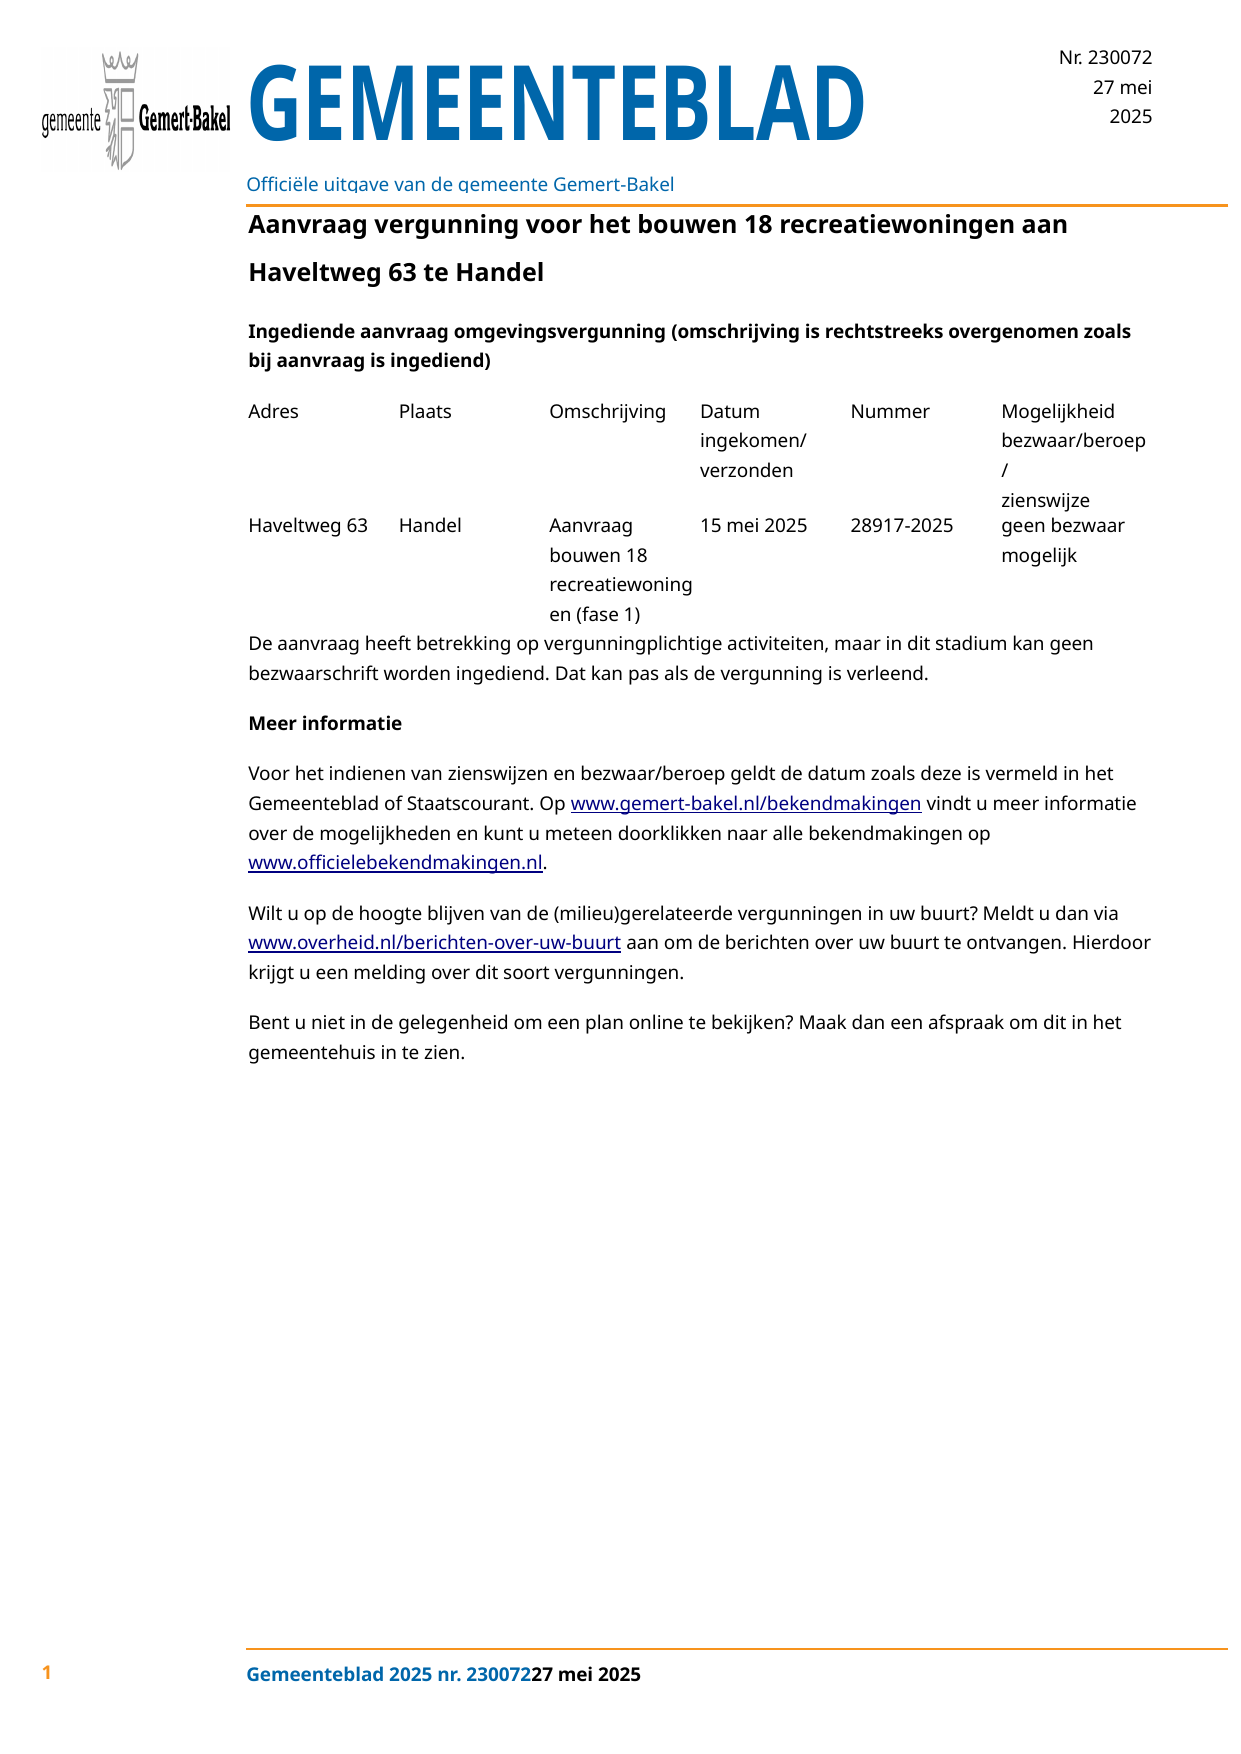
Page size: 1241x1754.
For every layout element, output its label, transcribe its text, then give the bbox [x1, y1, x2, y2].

text Bent u niet in de gelegenheid om een plan online te bekijken? Maak dan een afspraak om dit in het gemeentehuis in te zien. [248, 1009, 1152, 1065]
picture [41, 47, 231, 172]
table_cell Aanvraag bouwen 18 recreatiewoningen (fase 1) [549, 513, 700, 627]
table_header Mogelijkheid bezwaar/beroep/ zienswijze [1001, 398, 1152, 512]
table_header Adres [248, 398, 398, 512]
text Wilt u op de hoogte blijven van de (milieu)gerelateerde vergunningen in uw buurt? Meldt u dan via www.overheid.nl/berichten-over-uw-buurt aan om de berichten over uw buurt te ontvangen. Hierdoor krijgt u een melding over dit soort vergunningen. [248, 900, 1152, 985]
table_cell Handel [399, 513, 549, 627]
table_header Datum ingekomen/ verzonden [700, 398, 850, 512]
table_header Plaats [399, 398, 549, 512]
table_cell 28917-2025 [850, 513, 1001, 627]
text Aanvraag vergunning voor het bouwen 18 recreatiewoningen aan Haveltweg 63 te Handel [248, 207, 1152, 288]
text Voor het indienen van zienswijzen en bezwaar/beroep geldt de datum zoals deze is vermeld in het Gemeenteblad of Staatscourant. Op www.gemert-bakel.nl/bekendmakingen vindt u meer informatie over de mogelijkheden en kunt u meteen doorklikken naar alle bekendmakingen op www.officielebekendmakingen.nl. [248, 761, 1152, 875]
text Ingediende aanvraag omgevingsvergunning (omschrijving is rechtstreeks overgenomen zoals bij aanvraag is ingediend) [248, 318, 1152, 373]
table_header Nummer [850, 398, 1001, 512]
table_cell Haveltweg 63 [248, 513, 398, 627]
text De aanvraag heeft betrekking op vergunningplichtige activiteiten, maar in dit stadium kan geen bezwaarschrift worden ingediend. Dat kan pas als de vergunning is verleend. [248, 630, 1152, 686]
text Meer informatie [248, 710, 1152, 736]
table_cell geen bezwaar mogelijk [1001, 513, 1152, 627]
table_header Omschrijving [549, 398, 700, 512]
table_cell 15 mei 2025 [700, 513, 850, 627]
